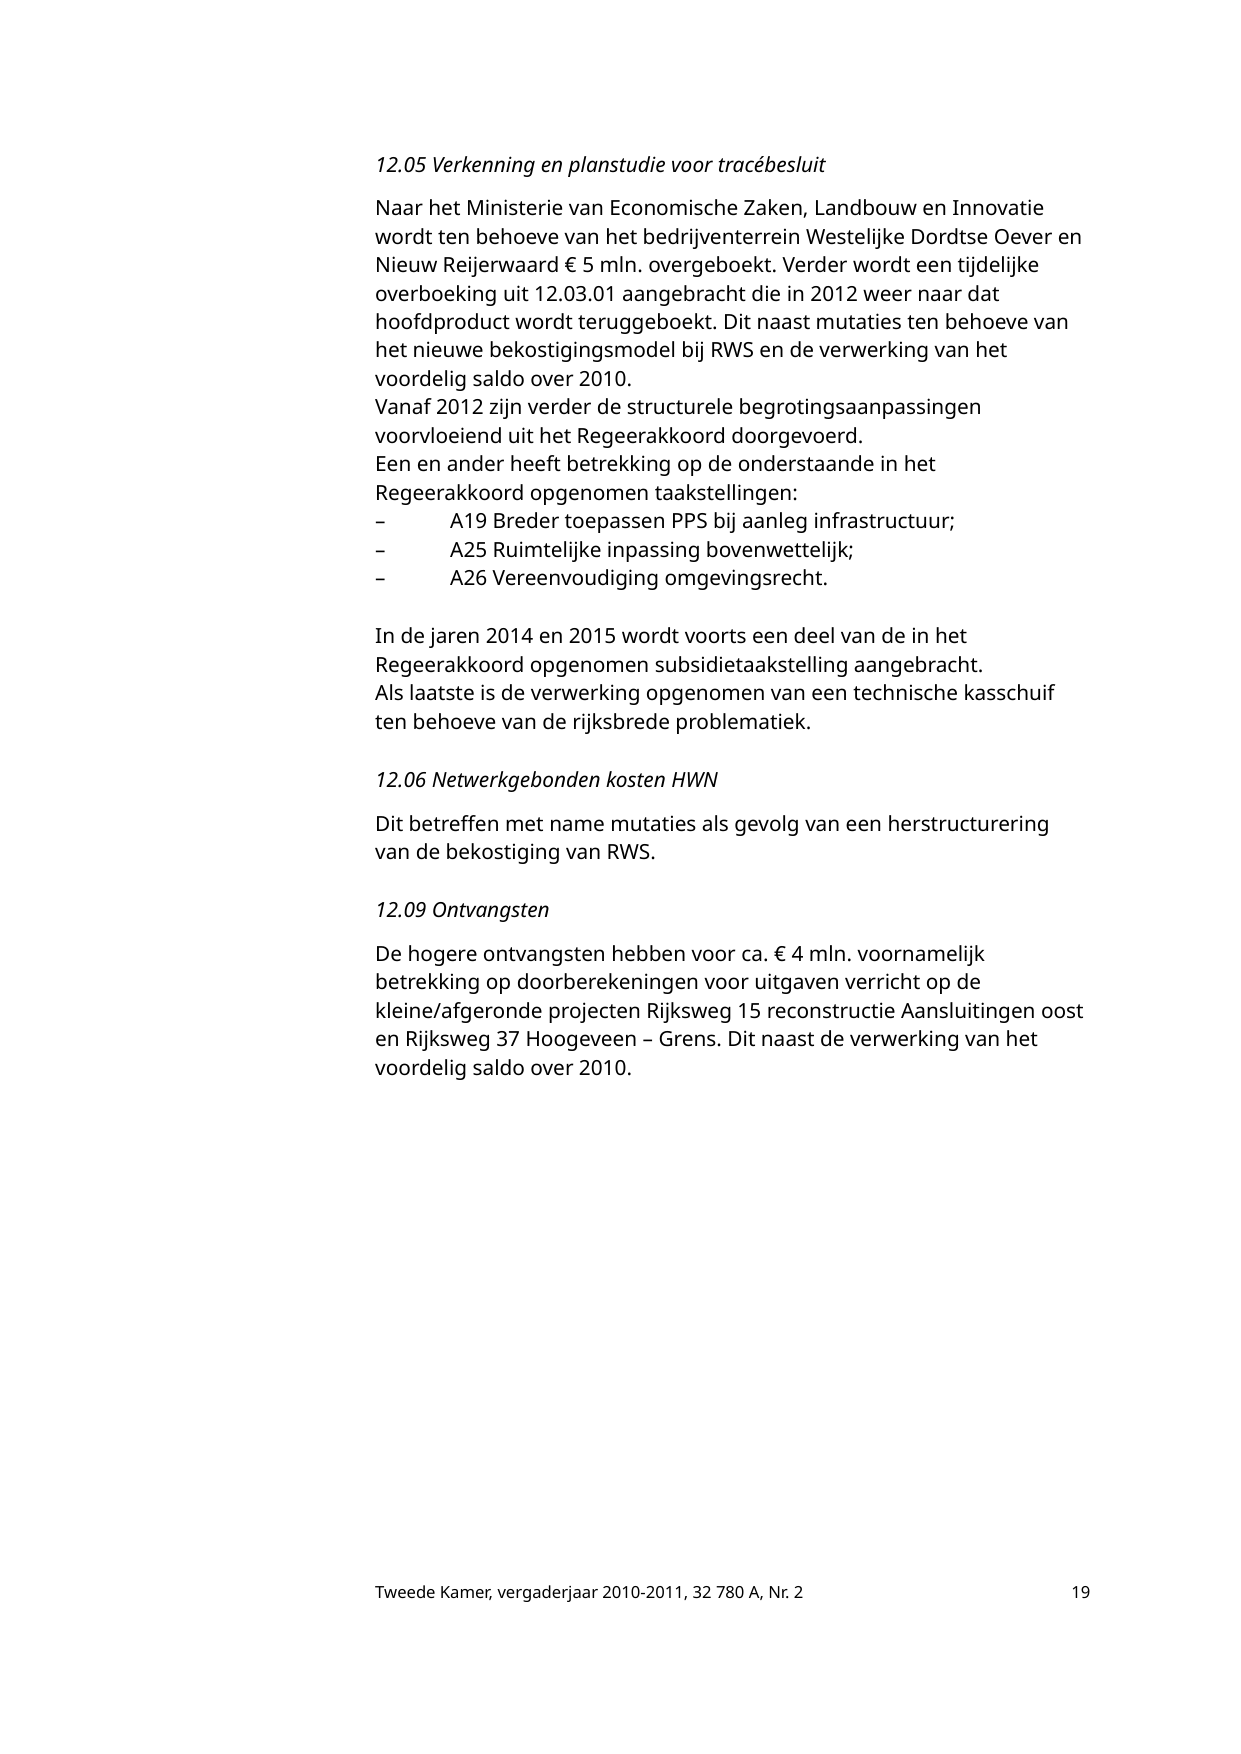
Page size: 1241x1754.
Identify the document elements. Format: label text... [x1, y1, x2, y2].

text Een en ander heeft betrekking op de onderstaande in het Regeerakkoord opgenomen taakstellingen: [375, 449, 1090, 506]
list A19 Breder toepassen PPS bij aanleg infrastructuur; [375, 506, 1090, 535]
text Naar het Ministerie van Economische Zaken, Landbouw en Innovatie wordt ten behoeve van het bedrijventerrein Westelijke Dordtse Oever en Nieuw Reijerwaard € 5 mln. overgeboekt. Verder wordt een tijdelijke overboeking uit 12.03.01 aangebracht die in 2012 weer naar dat hoofdproduct wordt teruggeboekt. Dit naast mutaties ten behoeve van het nieuwe bekostigingsmodel bij RWS en de verwerking van het voordelig saldo over 2010. [375, 193, 1090, 392]
text 12.09 Ontvangsten [375, 896, 1090, 924]
text De hogere ontvangsten hebben voor ca. € 4 mln. voornamelijk betrekking op doorberekeningen voor uitgaven verricht op de kleine/afgeronde projecten Rijksweg 15 reconstructie Aansluitingen oost en Rijksweg 37 Hoogeveen – Grens. Dit naast de verwerking van het voordelig saldo over 2010. [375, 939, 1090, 1081]
text 12.05 Verkenning en planstudie voor tracébesluit [375, 150, 1090, 178]
list A26 Vereenvoudiging omgevingsrecht. [375, 563, 1090, 592]
text In de jaren 2014 en 2015 wordt voorts een deel van de in het Regeerakkoord opgenomen subsidietaakstelling aangebracht. [375, 622, 1090, 678]
text Vanaf 2012 zijn verder de structurele begrotingsaanpassingen voorvloeiend uit het Regeerakkoord doorgevoerd. [375, 392, 1090, 449]
text 12.06 Netwerkgebonden kosten HWN [375, 765, 1090, 794]
text Als laatste is de verwerking opgenomen van een technische kasschuif ten behoeve van de rijksbrede problematiek. [375, 678, 1090, 735]
list A25 Ruimtelijke inpassing bovenwettelijk; [375, 535, 1090, 563]
text Dit betreffen met name mutaties als gevolg van een herstructurering van de bekostiging van RWS. [375, 809, 1090, 866]
